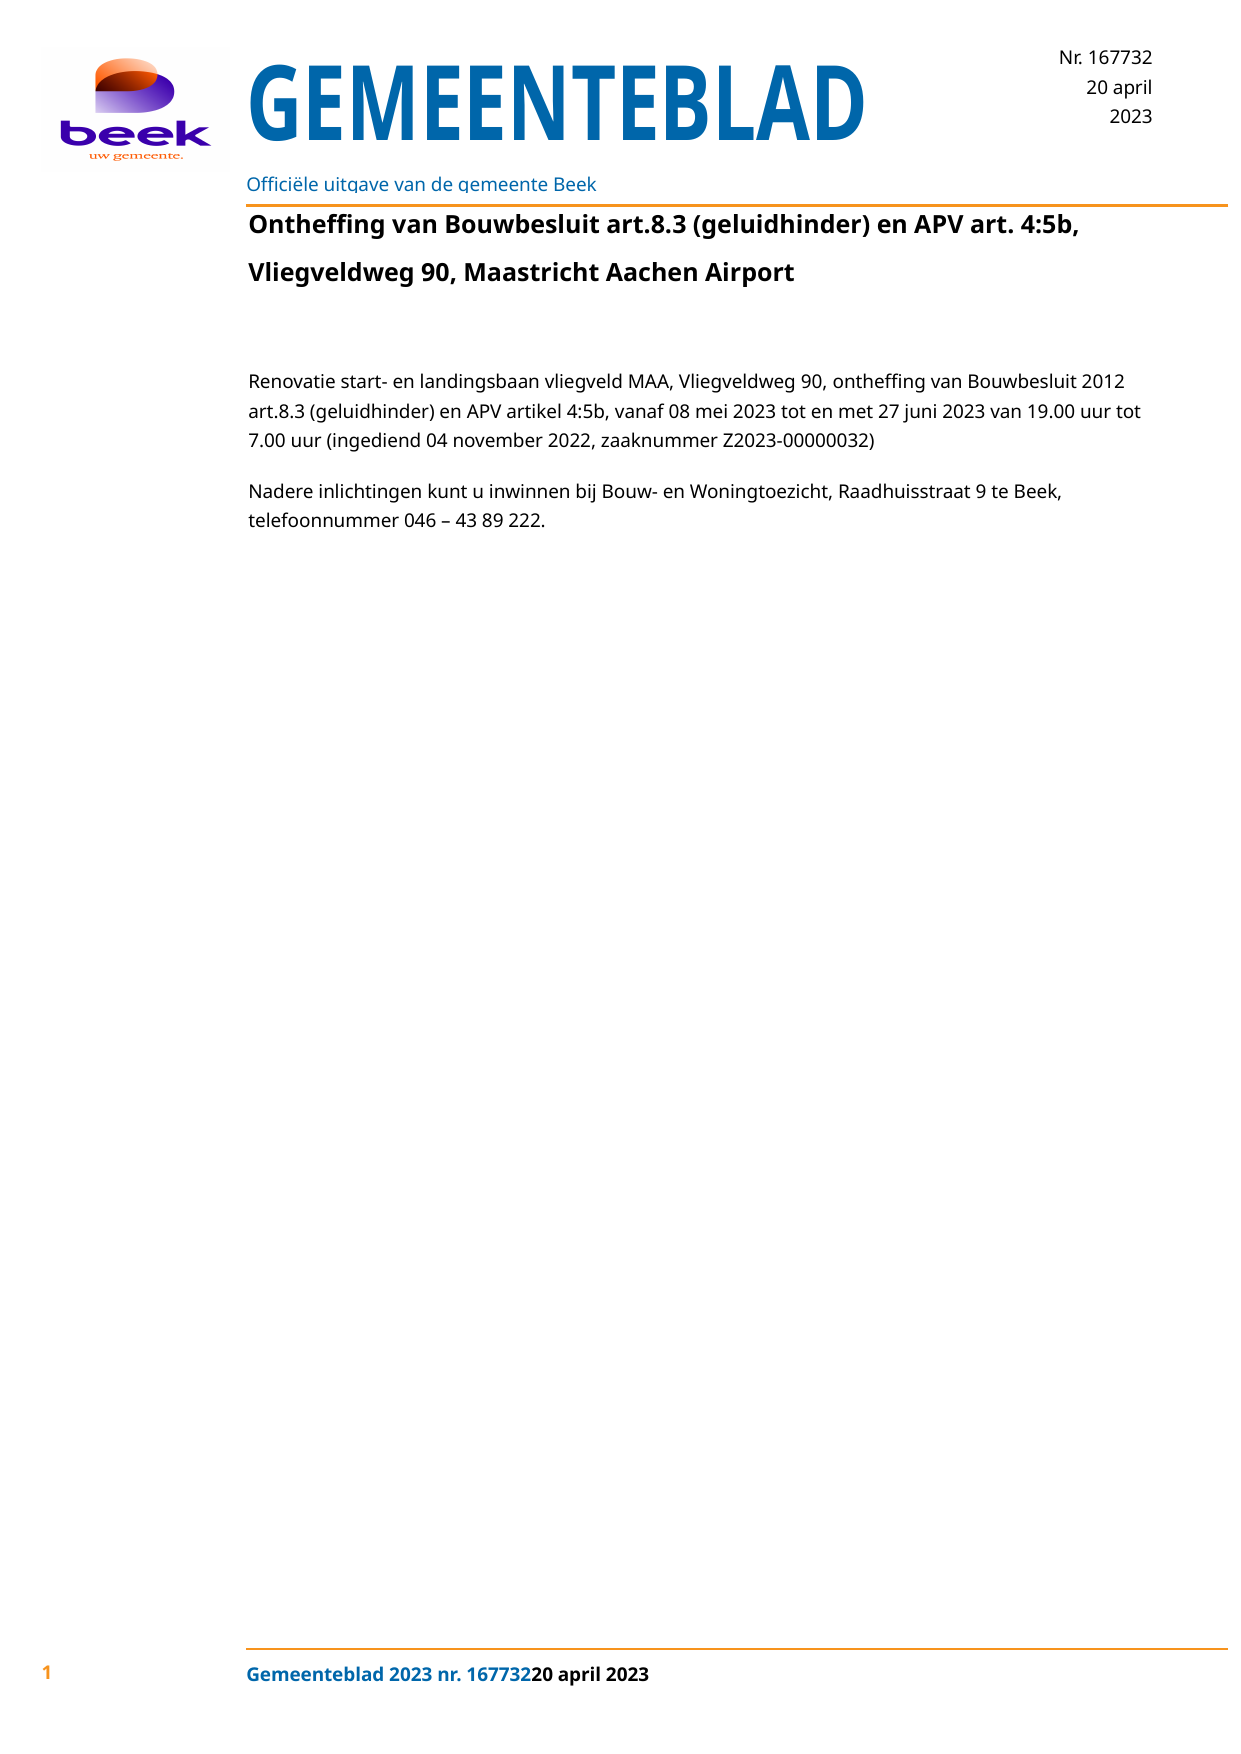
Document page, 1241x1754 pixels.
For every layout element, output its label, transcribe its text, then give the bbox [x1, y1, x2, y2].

text Renovatie start- en landingsbaan vliegveld MAA, Vliegveldweg 90, ontheffing van Bouwbesluit 2012 art.8.3 (geluidhinder) en APV artikel 4:5b, vanaf 08 mei 2023 tot en met 27 juni 2023 van 19.00 uur tot 7.00 uur (ingediend 04 november 2022, zaaknummer Z2023-00000032) [248, 368, 1152, 453]
picture [41, 47, 231, 172]
text Ontheffing van Bouwbesluit art.8.3 (geluidhinder) en APV art. 4:5b, Vliegveldweg 90, Maastricht Aachen Airport [248, 207, 1152, 288]
text Nadere inlichtingen kunt u inwinnen bij Bouw- en Woningtoezicht, Raadhuisstraat 9 te Beek, telefoonnummer 046 – 43 89 222. [248, 478, 1152, 533]
